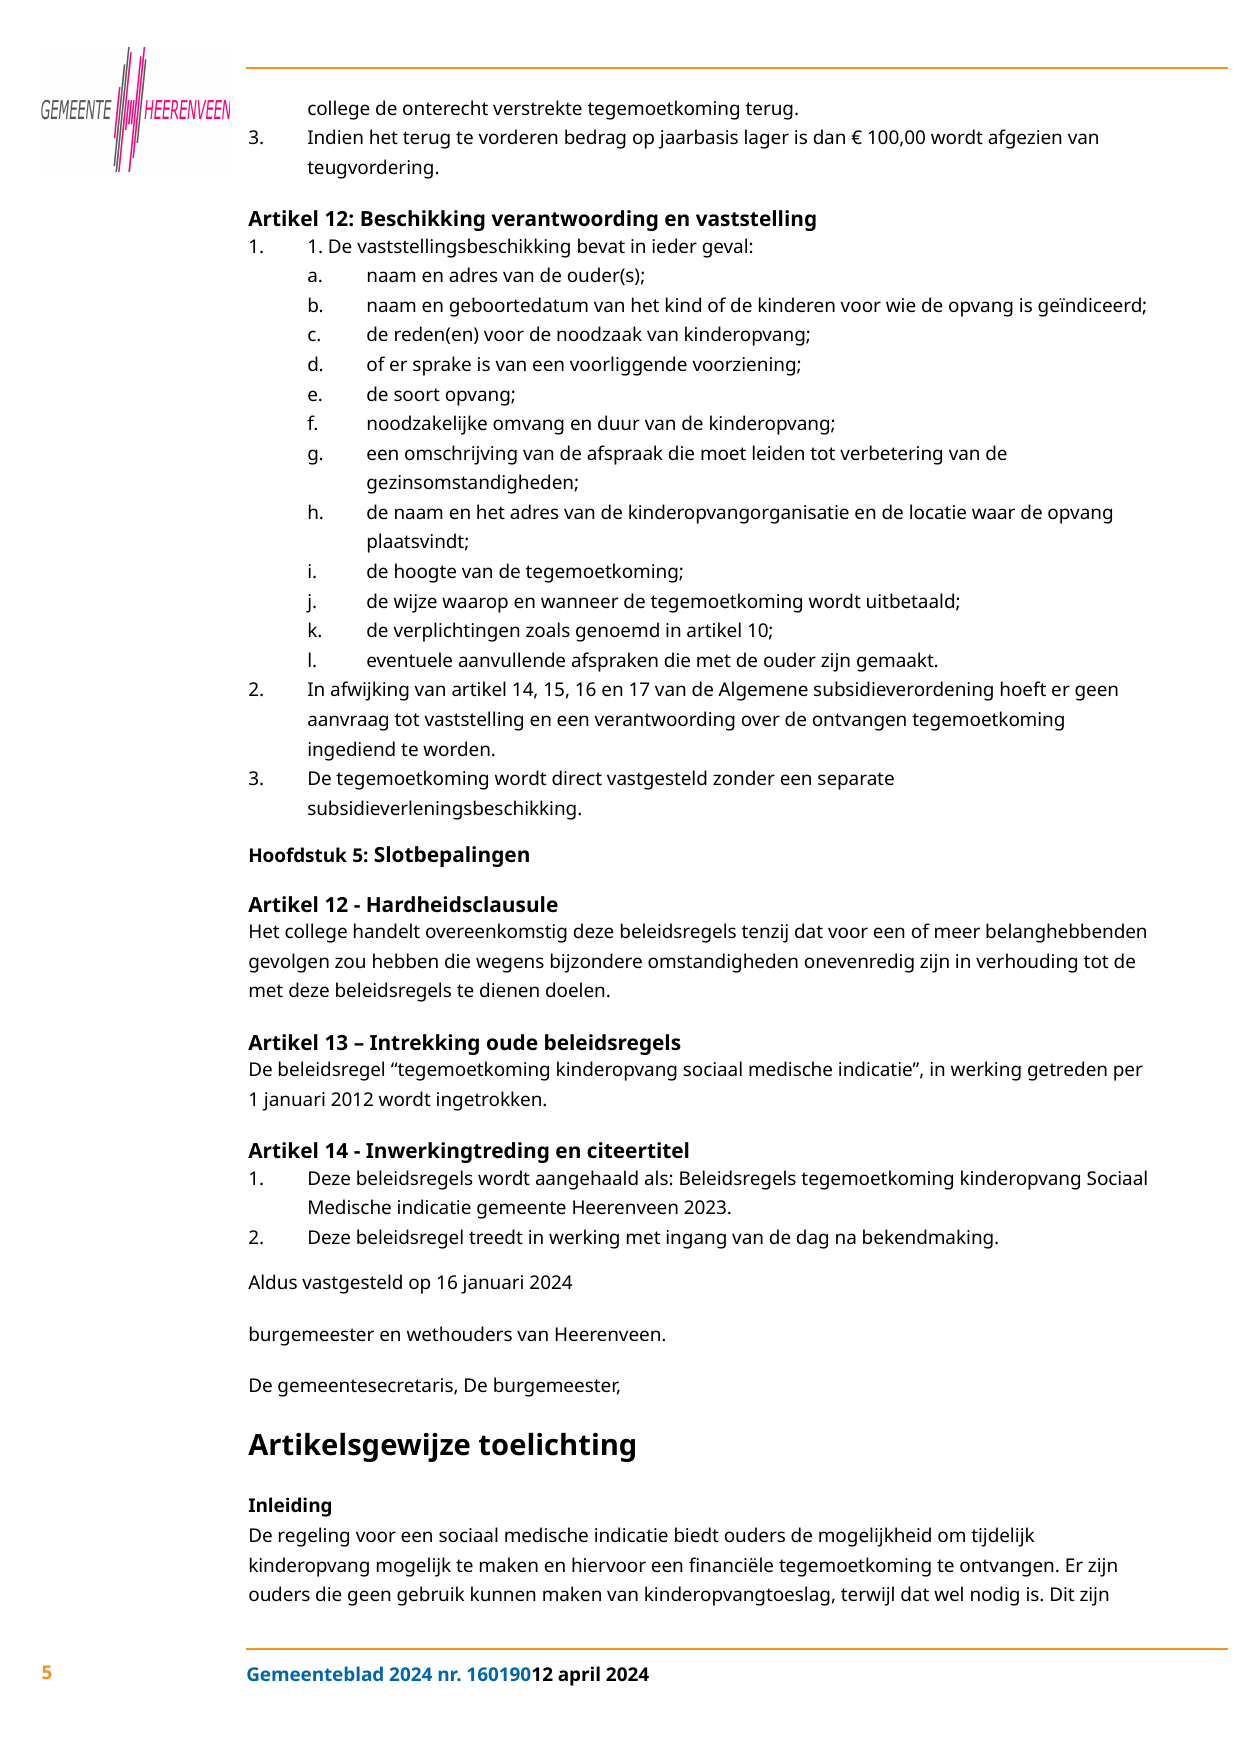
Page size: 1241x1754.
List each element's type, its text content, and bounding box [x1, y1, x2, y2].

list In afwijking van artikel 14, 15, 16 en 17 van de Algemene subsidieverordening hoeft er geen aanvraag tot vaststelling en een verantwoording over de ontvangen tegemoetkoming ingediend te worden. [248, 677, 1152, 761]
list naam en adres van de ouder(s); [307, 262, 1152, 288]
picture [41, 47, 231, 172]
text De beleidsregel “tegemoetkoming kinderopvang sociaal medische indicatie”, in werking getreden per 1 januari 2012 wordt ingetrokken. [248, 1056, 1152, 1112]
list noodzakelijke omvang en duur van de kinderopvang; [307, 410, 1152, 436]
text Artikelsgewijze toelichting [248, 1424, 1152, 1463]
list Deze beleidsregel treedt in werking met ingang van de dag na bekendmaking. [248, 1224, 1152, 1249]
text Inleiding [248, 1493, 1152, 1518]
text Hoofdstuk 5: Slotbepalingen [248, 841, 1152, 869]
list de hoogte van de tegemoetkoming; [307, 558, 1152, 584]
list De tegemoetkoming wordt direct vastgesteld zonder een separate subsidieverleningsbeschikking. [248, 765, 1152, 821]
text De gemeentesecretaris, De burgemeester, [248, 1372, 1152, 1398]
list naam en geboortedatum van het kind of de kinderen voor wie de opvang is geïndiceerd; [307, 292, 1152, 318]
text burgemeester en wethouders van Heerenveen. [248, 1321, 1152, 1347]
text Artikel 12: Beschikking verantwoording en vaststelling [248, 204, 1152, 233]
text Het college handelt overeenkomstig deze beleidsregels tenzij dat voor een of meer belanghebbenden gevolgen zou hebben die wegens bijzondere omstandigheden onevenredig zijn in verhouding tot de met deze beleidsregels te dienen doelen. [248, 918, 1152, 1003]
list 1. De vaststellingsbeschikking bevat in ieder geval: [248, 233, 1152, 258]
list Deze beleidsregels wordt aangehaald als: Beleidsregels tegemoetkoming kinderopvang Sociaal Medische indicatie gemeente Heerenveen 2023. [248, 1165, 1152, 1220]
list de reden(en) voor de noodzaak van kinderopvang; [307, 322, 1152, 347]
list de verplichtingen zoals genoemd in artikel 10; [307, 617, 1152, 643]
text Artikel 14 - Inwerkingtreding en citeertitel [248, 1136, 1152, 1165]
list of er sprake is van een voorliggende voorziening; [307, 351, 1152, 377]
list college de onterecht verstrekte tegemoetkoming terug. [248, 95, 1152, 121]
text Artikel 13 – Intrekking oude beleidsregels [248, 1028, 1152, 1056]
list Indien het terug te vorderen bedrag op jaarbasis lager is dan € 100,00 wordt afgezien van teugvordering. [248, 124, 1152, 180]
text Aldus vastgesteld op 16 januari 2024 [248, 1269, 1152, 1295]
text Artikel 12 - Hardheidsclausule [248, 890, 1152, 918]
list de wijze waarop en wanneer de tegemoetkoming wordt uitbetaald; [307, 588, 1152, 613]
list de soort opvang; [307, 381, 1152, 406]
text De regeling voor een sociaal medische indicatie biedt ouders de mogelijkheid om tijdelijk kinderopvang mogelijk te maken en hiervoor een financiële tegemoetkoming te ontvangen. Er zijn ouders die geen gebruik kunnen maken van kinderopvangtoeslag, terwijl dat wel nodig is. Dit zijn [248, 1522, 1152, 1607]
list een omschrijving van de afspraak die moet leiden tot verbetering van de gezinsomstandigheden; [307, 440, 1152, 495]
list eventuele aanvullende afspraken die met de ouder zijn gemaakt. [307, 647, 1152, 673]
list de naam en het adres van de kinderopvangorganisatie en de locatie waar de opvang plaatsvindt; [307, 499, 1152, 554]
